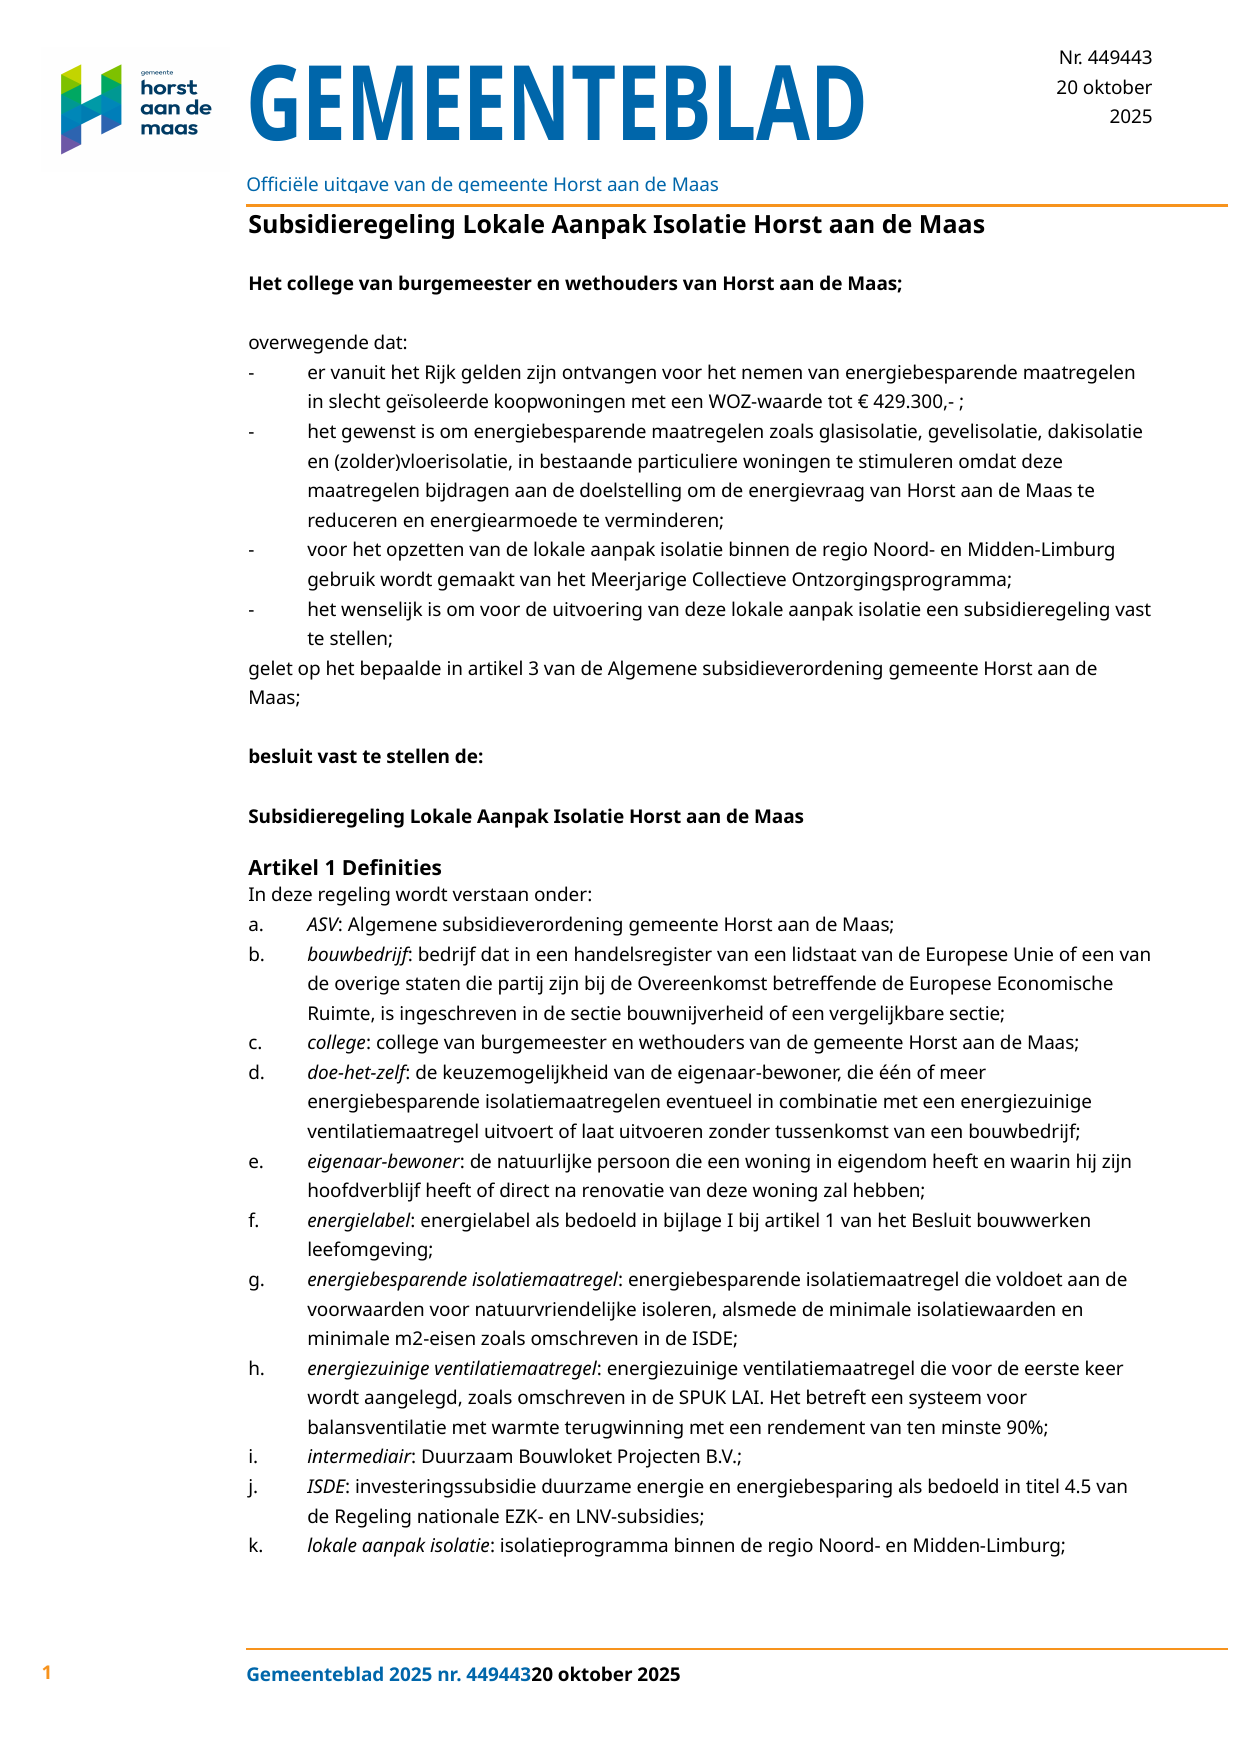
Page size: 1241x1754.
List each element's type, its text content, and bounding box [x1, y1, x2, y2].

list intermediair: Duurzaam Bouwloket Projecten B.V.; [248, 1444, 1152, 1469]
list energiezuinige ventilatiemaatregel: energiezuinige ventilatiemaatregel die voor de eerste keer wordt aangelegd, zoals omschreven in de SPUK LAI. Het betreft een systeem voor balansventilatie met warmte terugwinning met een rendement van ten minste 90%; [248, 1355, 1152, 1440]
picture [41, 47, 231, 172]
list energiebesparende isolatiemaatregel: energiebesparende isolatiemaatregel die voldoet aan de voorwaarden voor natuurvriendelijke isoleren, alsmede de minimale isolatiewaarden en minimale m2-eisen zoals omschreven in de ISDE; [248, 1266, 1152, 1351]
list ASV: Algemene subsidieverordening gemeente Horst aan de Maas; [248, 911, 1152, 937]
list college: college van burgemeester en wethouders van de gemeente Horst aan de Maas; [248, 1029, 1152, 1055]
list lokale aanpak isolatie: isolatieprogramma binnen de regio Noord- en Midden-Limburg; [248, 1532, 1152, 1558]
text besluit vast te stellen de: [248, 744, 1152, 769]
text In deze regeling wordt verstaan onder: [248, 882, 1152, 907]
text Het college van burgemeester en wethouders van Horst aan de Maas; [248, 270, 1152, 296]
list het gewenst is om energiebesparende maatregelen zoals glasisolatie, gevelisolatie, dakisolatie en (zolder)vloerisolatie, in bestaande particuliere woningen te stimuleren omdat deze maatregelen bijdragen aan de doelstelling om de energievraag van Horst aan de Maas te reduceren en energiearmoede te verminderen; [248, 418, 1152, 533]
list ISDE: investeringssubsidie duurzame energie en energiebesparing als bedoeld in titel 4.5 van de Regeling nationale EZK- en LNV-subsidies; [248, 1473, 1152, 1529]
text overwegende dat: [248, 329, 1152, 355]
text Subsidieregeling Lokale Aanpak Isolatie Horst aan de Maas [248, 803, 1152, 828]
text Artikel 1 Definities [248, 853, 1152, 882]
list energielabel: energielabel als bedoeld in bijlage I bij artikel 1 van het Besluit bouwwerken leefomgeving; [248, 1207, 1152, 1262]
list voor het opzetten van de lokale aanpak isolatie binnen de regio Noord- en Midden-Limburg gebruik wordt gemaakt van het Meerjarige Collectieve Ontzorgingsprogramma; [248, 537, 1152, 592]
text gelet op het bepaalde in artikel 3 van de Algemene subsidieverordening gemeente Horst aan de Maas; [248, 655, 1152, 710]
list eigenaar-bewoner: de natuurlijke persoon die een woning in eigendom heeft en waarin hij zijn hoofdverblijf heeft of direct na renovatie van deze woning zal hebben; [248, 1148, 1152, 1203]
list bouwbedrijf: bedrijf dat in een handelsregister van een lidstaat van de Europese Unie of een van de overige staten die partij zijn bij de Overeenkomst betreffende de Europese Economische Ruimte, is ingeschreven in de sectie bouwnijverheid of een vergelijkbare sectie; [248, 941, 1152, 1026]
list doe-het-zelf: de keuzemogelijkheid van de eigenaar-bewoner, die één of meer energiebesparende isolatiemaatregelen eventueel in combinatie met een energiezuinige ventilatiemaatregel uitvoert of laat uitvoeren zonder tussenkomst van een bouwbedrijf; [248, 1059, 1152, 1144]
list er vanuit het Rijk gelden zijn ontvangen voor het nemen van energiebesparende maatregelen in slecht geïsoleerde koopwoningen met een WOZ-waarde tot € 429.300,- ; [248, 359, 1152, 414]
text Subsidieregeling Lokale Aanpak Isolatie Horst aan de Maas [248, 207, 1152, 241]
list het wenselijk is om voor de uitvoering van deze lokale aanpak isolatie een subsidieregeling vast te stellen; [248, 596, 1152, 651]
